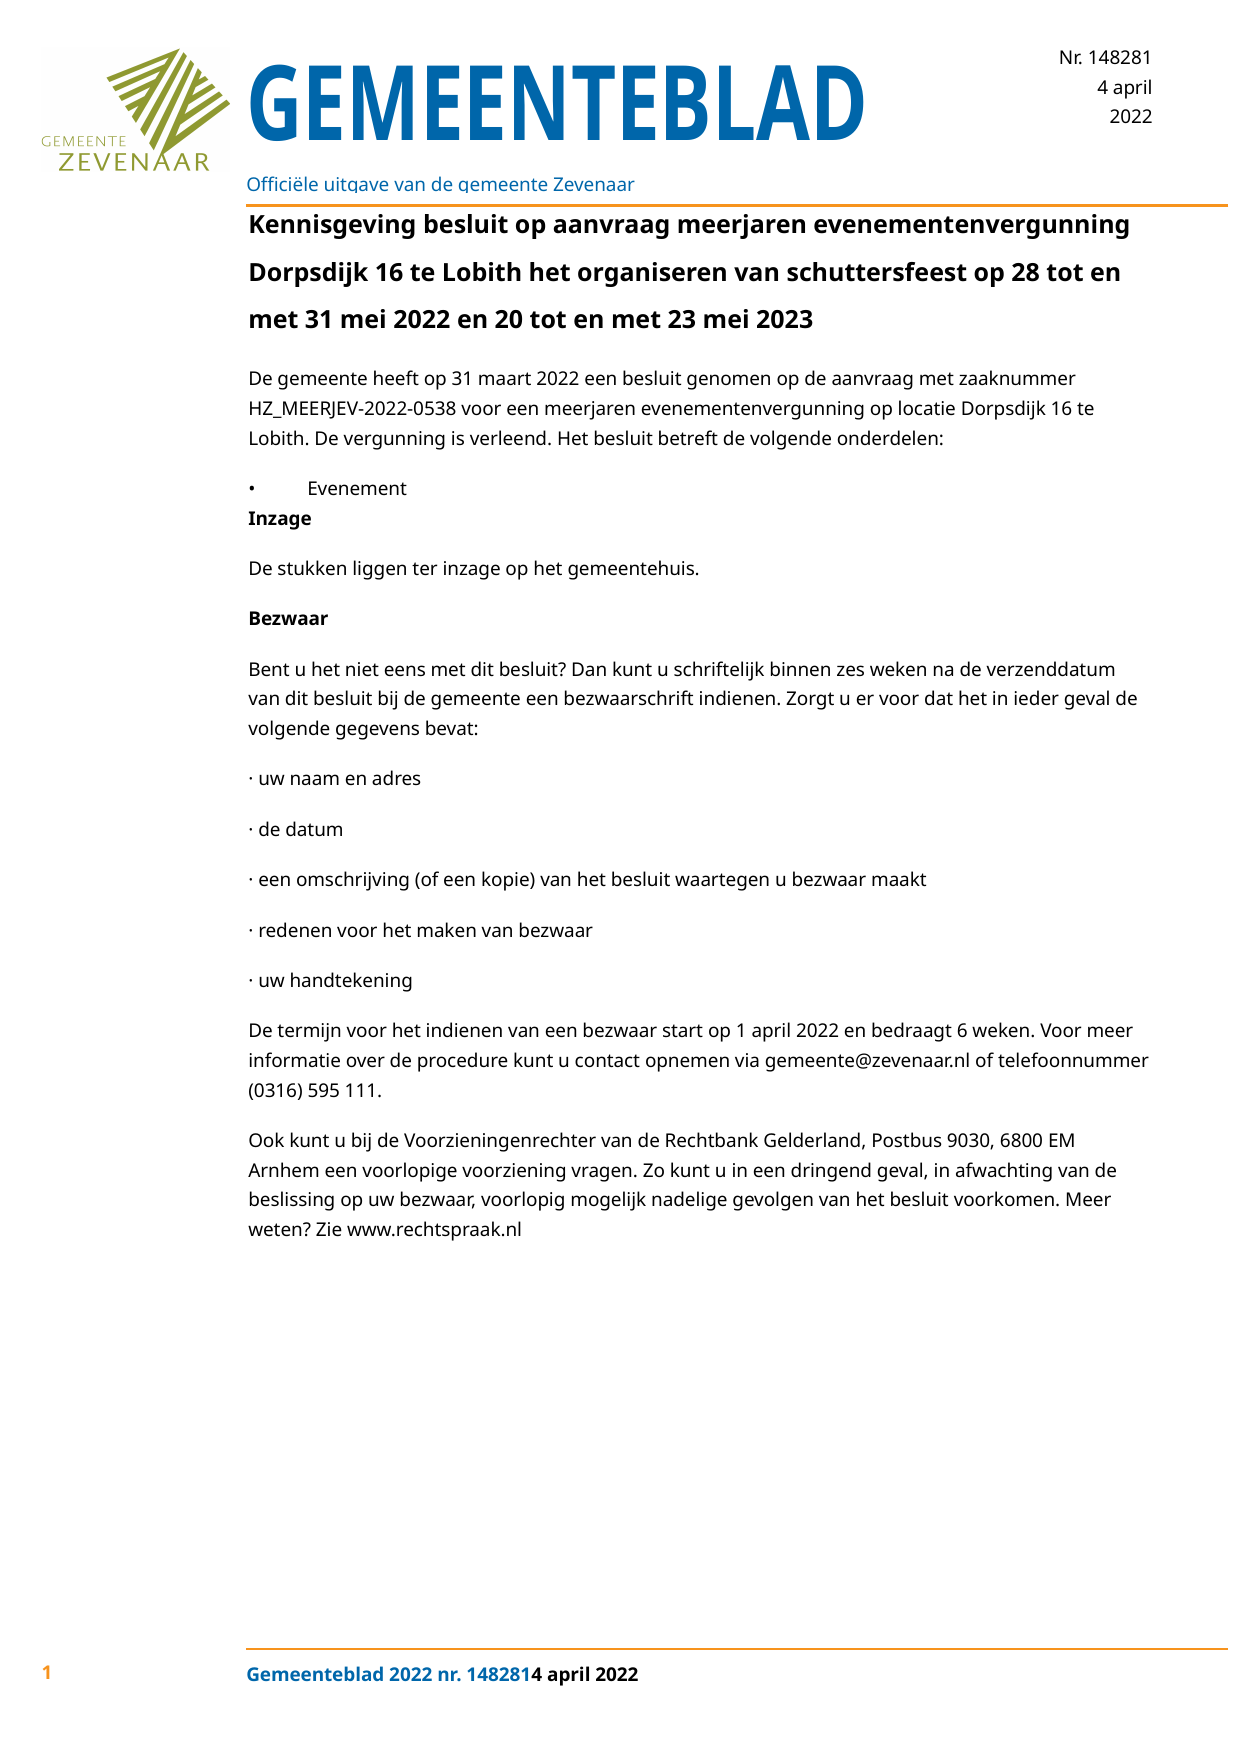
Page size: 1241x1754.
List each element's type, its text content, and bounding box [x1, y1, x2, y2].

text De stukken liggen ter inzage op het gemeentehuis. [248, 555, 1152, 581]
text · de datum [248, 816, 1152, 842]
text De termijn voor het indienen van een bezwaar start op 1 april 2022 en bedraagt 6 weken. Voor meer informatie over de procedure kunt u contact opnemen via gemeente@zevenaar.nl of telefoonnummer (0316) 595 111. [248, 1018, 1152, 1102]
text Kennisgeving besluit op aanvraag meerjaren evenementenvergunning Dorpsdijk 16 te Lobith het organiseren van schuttersfeest op 28 tot en met 31 mei 2022 en 20 tot en met 23 mei 2023 [248, 207, 1152, 336]
text De gemeente heeft op 31 maart 2022 een besluit genomen op de aanvraag met zaaknummer HZ_MEERJEV-2022-0538 voor een meerjaren evenementenvergunning op locatie Dorpsdijk 16 te Lobith. De vergunning is verleend. Het besluit betreft de volgende onderdelen: [248, 366, 1152, 450]
text Bent u het niet eens met dit besluit? Dan kunt u schriftelijk binnen zes weken na de verzenddatum van dit besluit bij de gemeente een bezwaarschrift indienen. Zorgt u er voor dat het in ieder geval de volgende gegevens bevat: [248, 656, 1152, 741]
list Evenement [248, 475, 1152, 501]
text Inzage [248, 505, 1152, 530]
text Ook kunt u bij de Voorzieningenrechter van de Rechtbank Gelderland, Postbus 9030, 6800 EM Arnhem een voorlopige voorziening vragen. Zo kunt u in een dringend geval, in afwachting van de beslissing op uw bezwaar, voorlopig mogelijk nadelige gevolgen van het besluit voorkomen. Meer weten? Zie www.rechtspraak.nl [248, 1127, 1152, 1242]
text · uw naam en adres [248, 766, 1152, 791]
text · uw handtekening [248, 967, 1152, 993]
text · een omschrijving (of een kopie) van het besluit waartegen u bezwaar maakt [248, 866, 1152, 892]
text · redenen voor het maken van bezwaar [248, 917, 1152, 942]
picture [41, 47, 231, 172]
text Bezwaar [248, 606, 1152, 631]
